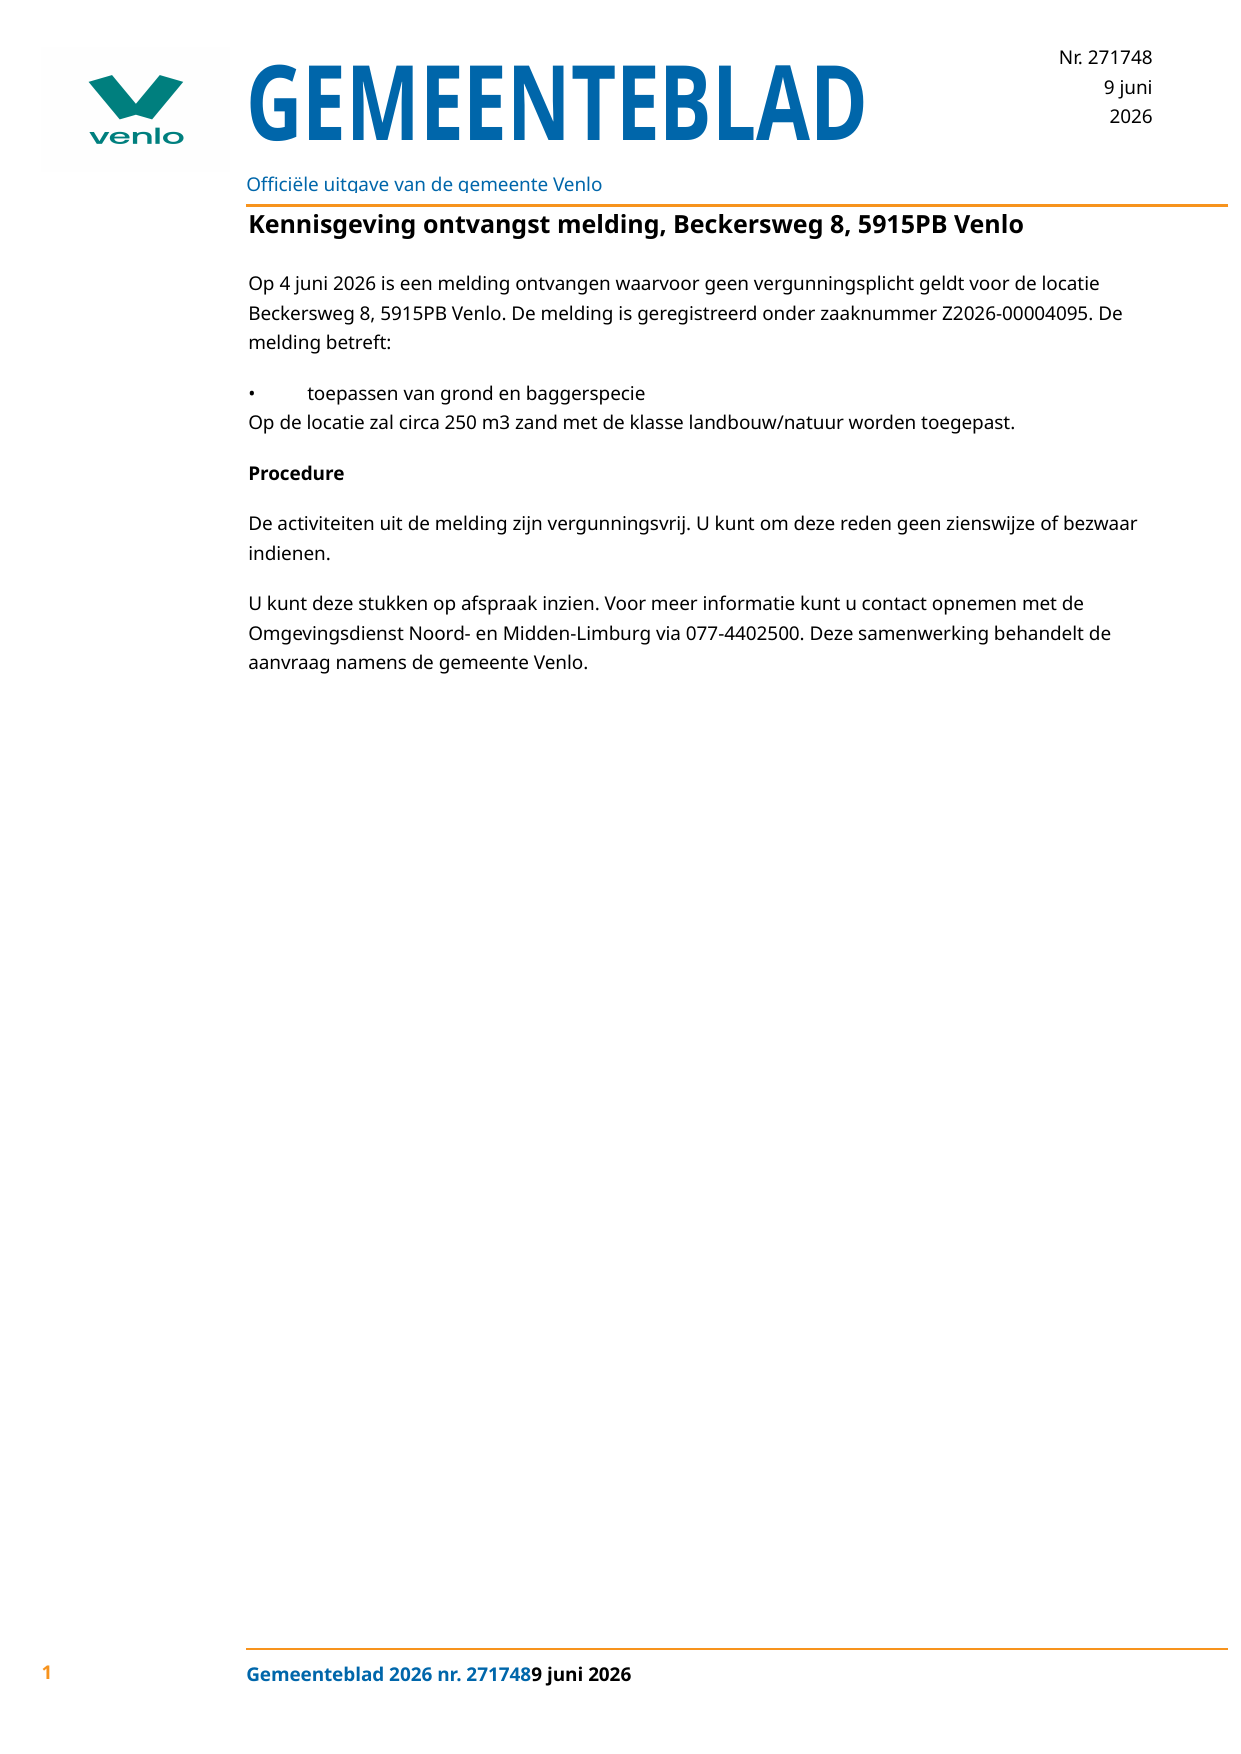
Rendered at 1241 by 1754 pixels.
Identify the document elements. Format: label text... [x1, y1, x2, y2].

text Kennisgeving ontvangst melding, Beckersweg 8, 5915PB Venlo [248, 207, 1152, 241]
text Op 4 juni 2026 is een melding ontvangen waarvoor geen vergunningsplicht geldt voor de locatie Beckersweg 8, 5915PB Venlo. De melding is geregistreerd onder zaaknummer Z2026-00004095. De melding betreft: [248, 270, 1152, 355]
picture [41, 47, 231, 172]
text Op de locatie zal circa 250 m3 zand met de klasse landbouw/natuur worden toegepast. [248, 409, 1152, 435]
list toepassen van grond en baggerspecie [248, 380, 1152, 406]
text U kunt deze stukken op afspraak inzien. Voor meer informatie kunt u contact opnemen met de Omgevingsdienst Noord- en Midden-Limburg via 077-4402500. Deze samenwerking behandelt de aanvraag namens de gemeente Venlo. [248, 590, 1152, 675]
text Procedure [248, 460, 1152, 486]
text De activiteiten uit de melding zijn vergunningsvrij. U kunt om deze reden geen zienswijze of bezwaar indienen. [248, 510, 1152, 566]
